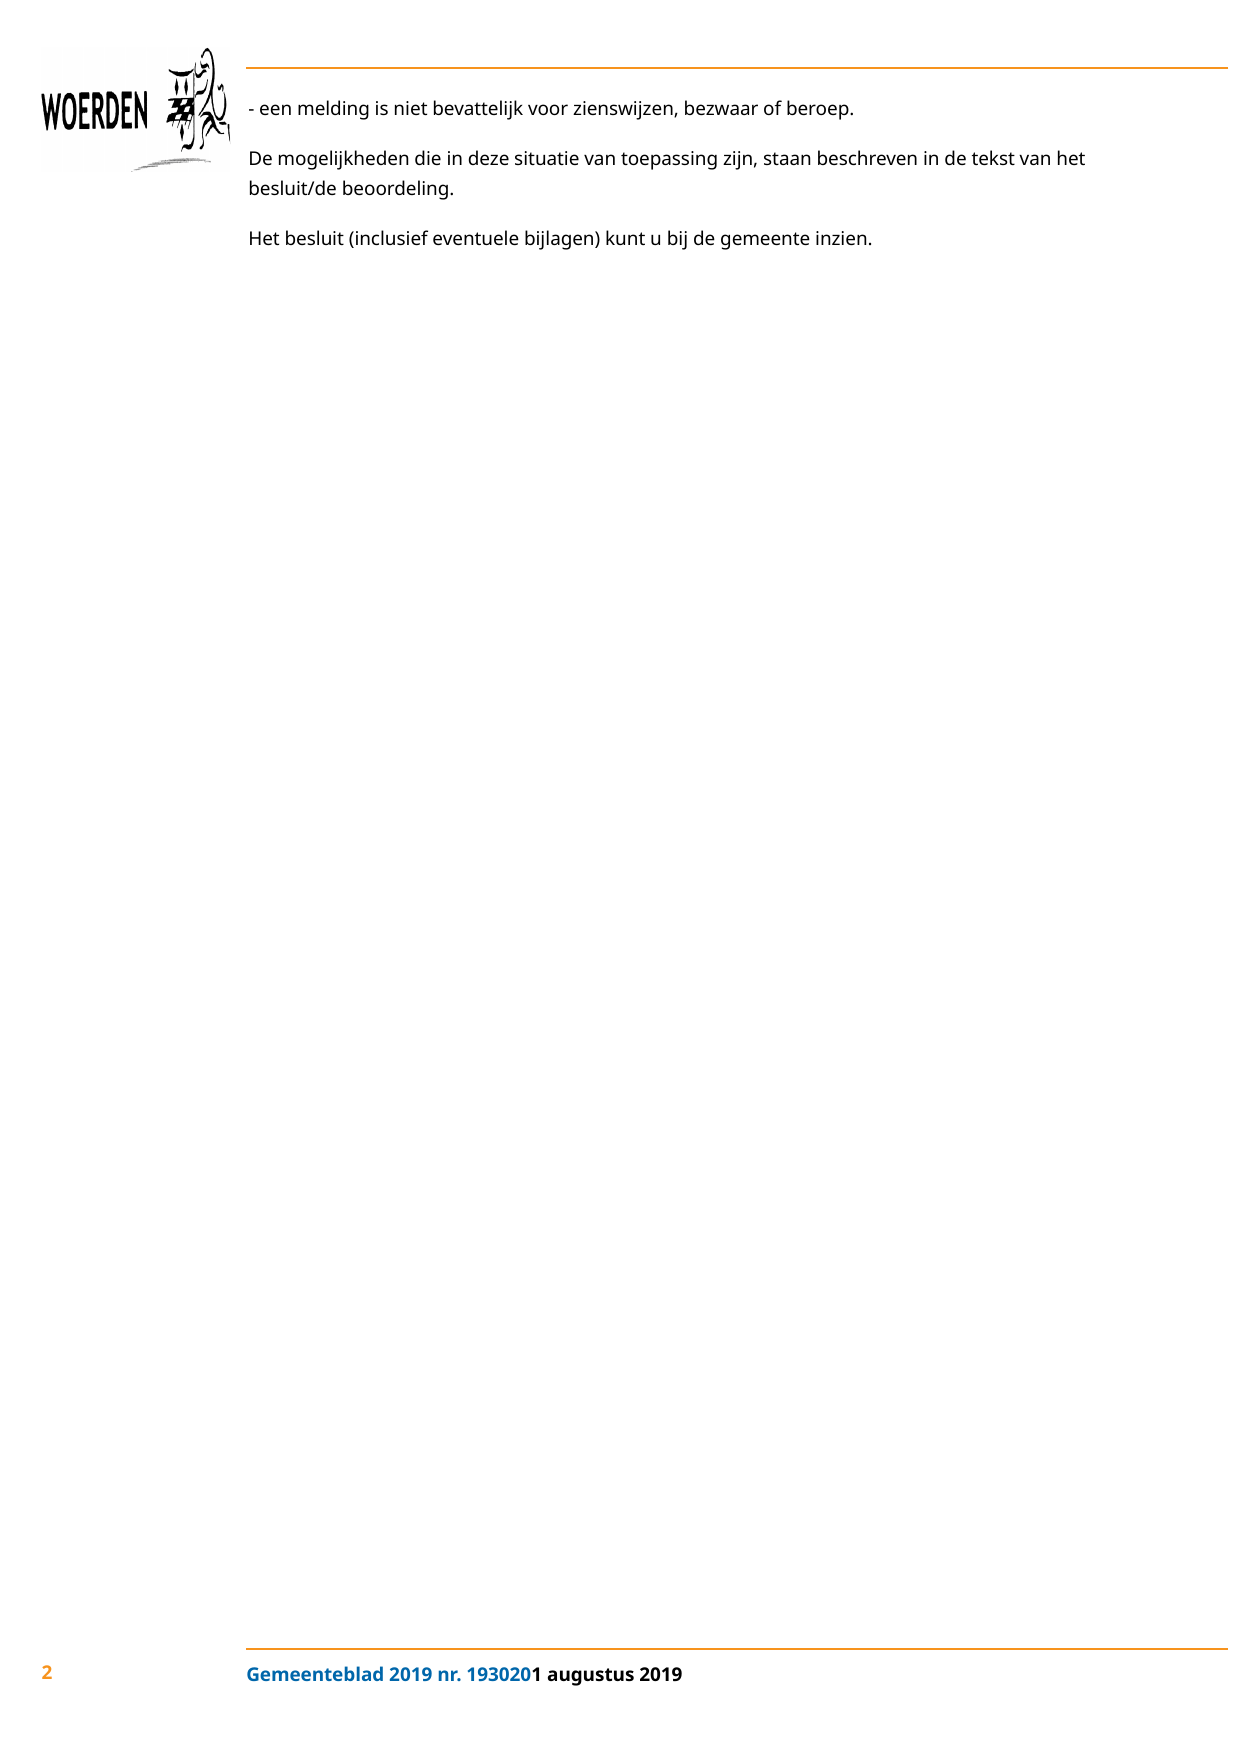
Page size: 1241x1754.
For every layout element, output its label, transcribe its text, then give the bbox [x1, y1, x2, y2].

text Het besluit (inclusief eventuele bijlagen) kunt u bij de gemeente inzien. [248, 225, 1152, 251]
picture [41, 47, 231, 172]
text De mogelijkheden die in deze situatie van toepassing zijn, staan beschreven in de tekst van het besluit/de beoordeling. [248, 145, 1152, 201]
text - een melding is niet bevattelijk voor zienswijzen, bezwaar of beroep. [248, 95, 1152, 121]
